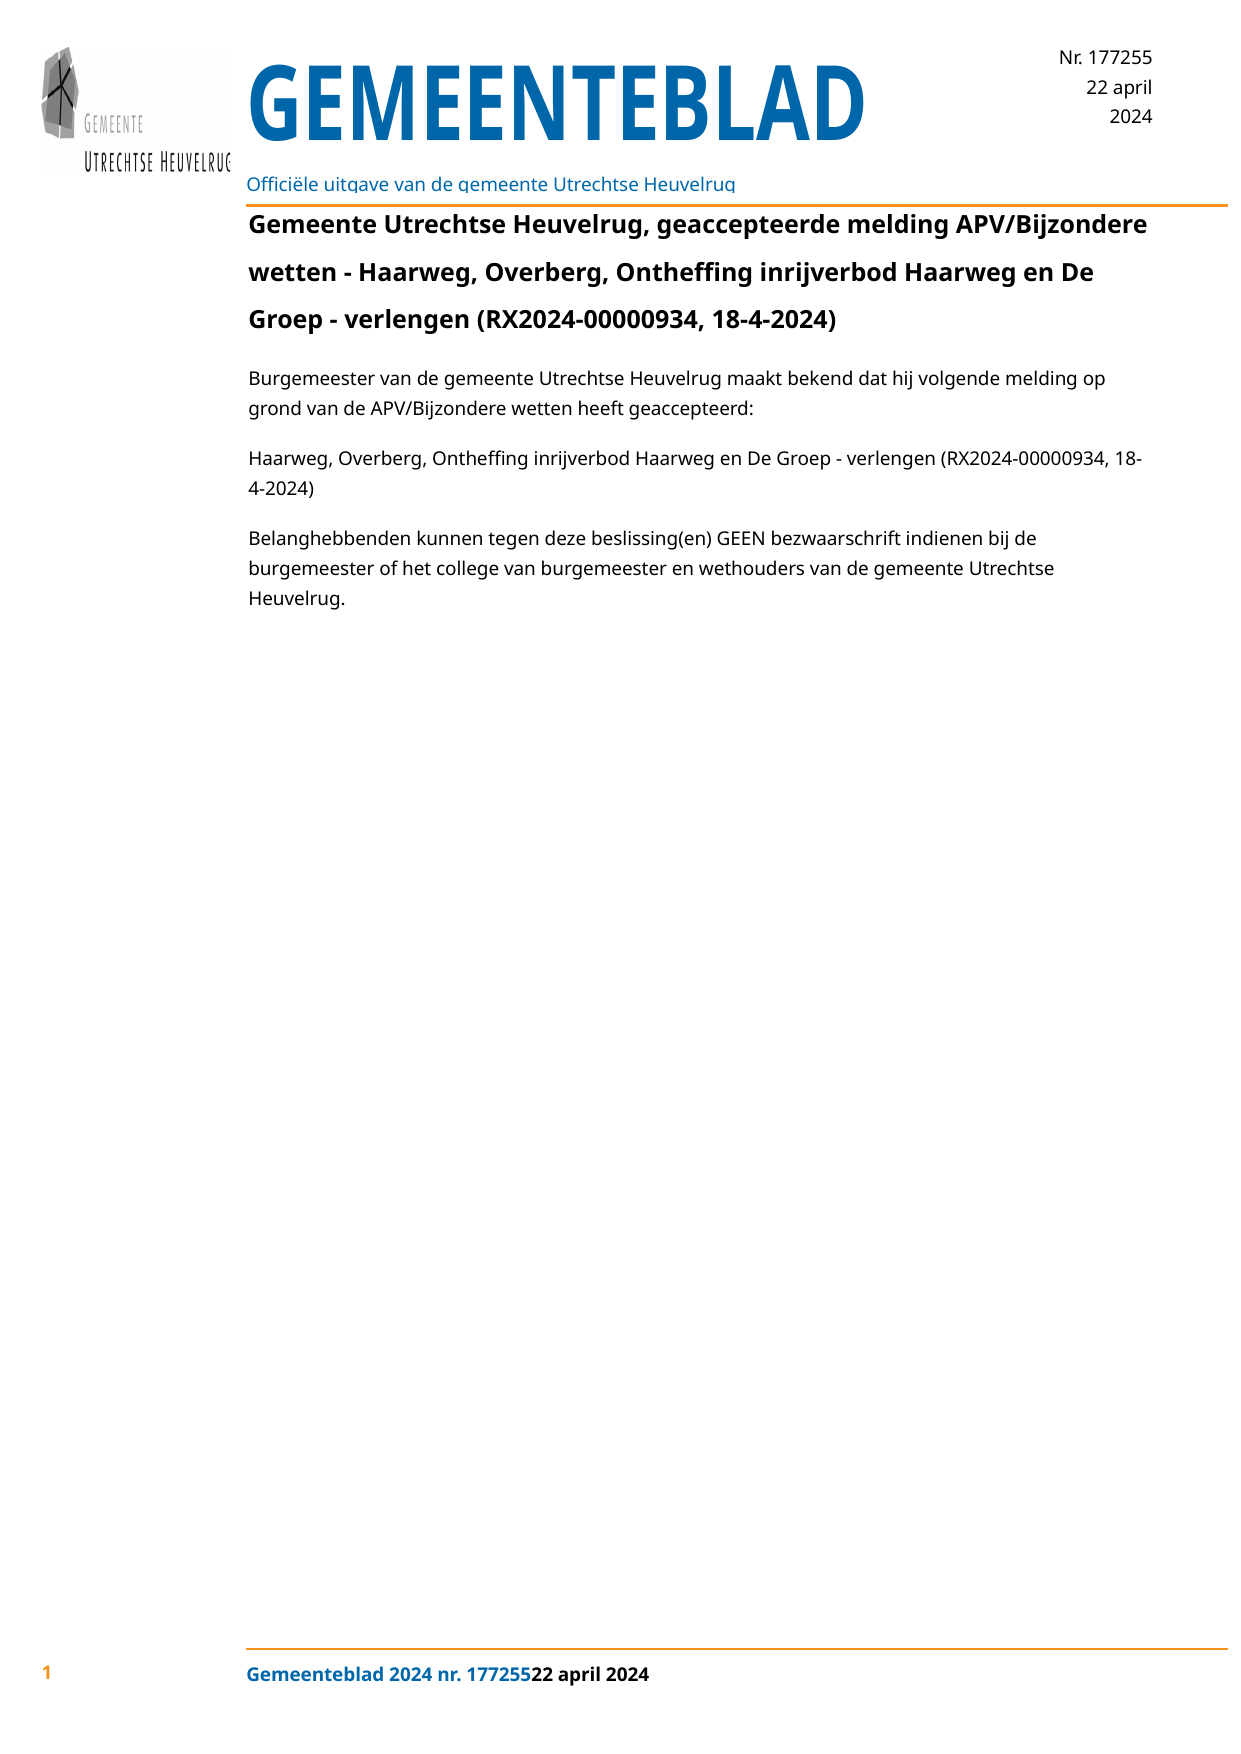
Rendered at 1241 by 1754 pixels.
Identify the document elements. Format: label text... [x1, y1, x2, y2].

picture [41, 47, 231, 172]
text Burgemeester van de gemeente Utrechtse Heuvelrug maakt bekend dat hij volgende melding op grond van de APV/Bijzondere wetten heeft geaccepteerd: [248, 366, 1152, 421]
text Haarweg, Overberg, Ontheffing inrijverbod Haarweg en De Groep - verlengen (RX2024-00000934, 18-4-2024) [248, 446, 1152, 501]
text Gemeente Utrechtse Heuvelrug, geaccepteerde melding APV/Bijzondere wetten - Haarweg, Overberg, Ontheffing inrijverbod Haarweg en De Groep - verlengen (RX2024-00000934, 18-4-2024) [248, 207, 1152, 336]
text Belanghebbenden kunnen tegen deze beslissing(en) GEEN bezwaarschrift indienen bij de burgemeester of het college van burgemeester en wethouders van de gemeente Utrechtse Heuvelrug. [248, 526, 1152, 610]
